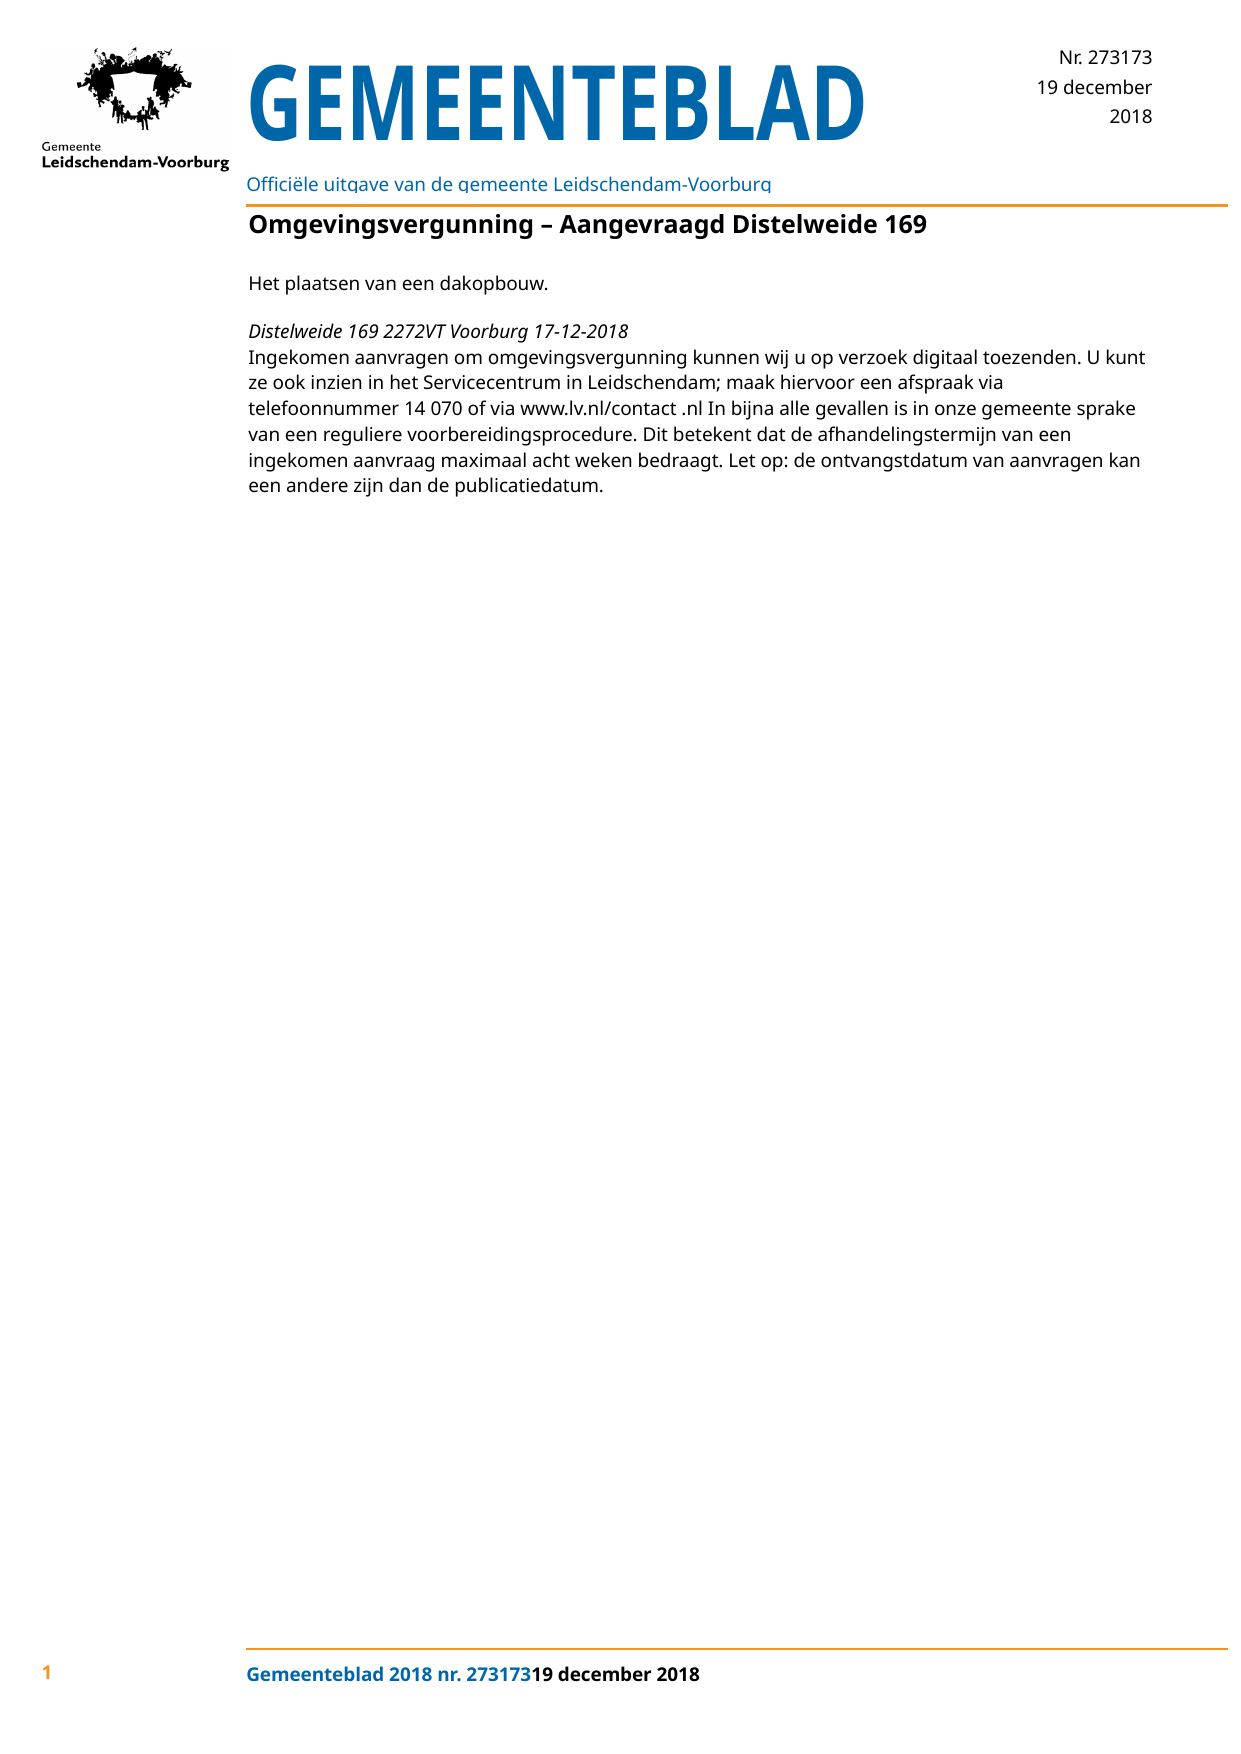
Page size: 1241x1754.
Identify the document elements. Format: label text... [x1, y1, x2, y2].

text Omgevingsvergunning – Aangevraagd Distelweide 169 [248, 207, 1152, 241]
text Ingekomen aanvragen om omgevingsvergunning kunnen wij u op verzoek digitaal toezenden. U kunt ze ook inzien in het Servicecentrum in Leidschendam; maak hiervoor een afspraak via telefoonnummer 14 070 of via www.lv.nl/contact .nl In bijna alle gevallen is in onze gemeente sprake van een reguliere voorbereidingsprocedure. Dit betekent dat de afhandelingstermijn van een ingekomen aanvraag maximaal acht weken bedraagt. Let op: de ontvangstdatum van aanvragen kan een andere zijn dan de publicatiedatum. [248, 344, 1152, 498]
text Het plaatsen van een dakopbouw. [248, 270, 1152, 296]
picture [41, 47, 231, 172]
text Distelweide 169 2272VT Voorburg 17-12-2018 [248, 318, 1152, 344]
